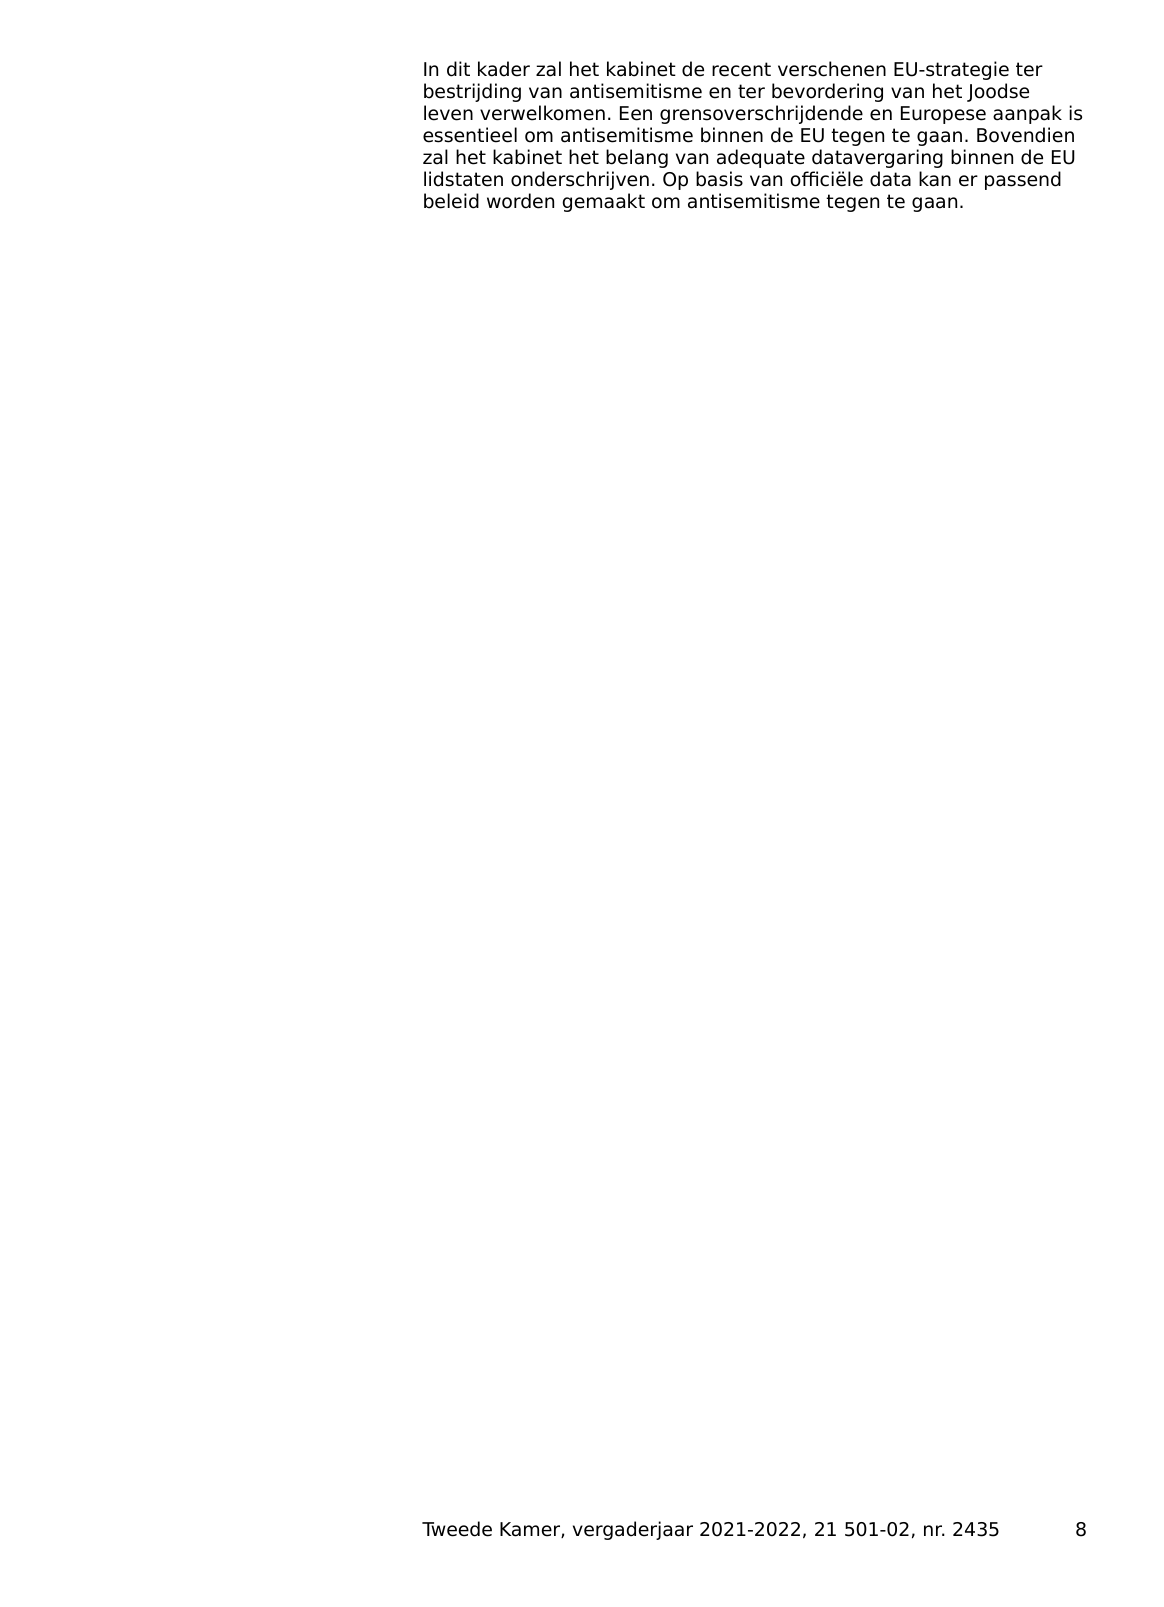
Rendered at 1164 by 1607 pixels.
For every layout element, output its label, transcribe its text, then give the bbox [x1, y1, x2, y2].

text In dit kader zal het kabinet de recent verschenen EU-strategie ter bestrijding van antisemitisme en ter bevordering van het Joodse leven verwelkomen. Een grensoverschrijdende en Europese aanpak is essentieel om antisemitisme binnen de EU tegen te gaan. Bovendien zal het kabinet het belang van adequate datavergaring binnen de EU lidstaten onderschrijven. Op basis van officiële data kan er passend beleid worden gemaakt om antisemitisme tegen te gaan. [422, 59, 1087, 213]
